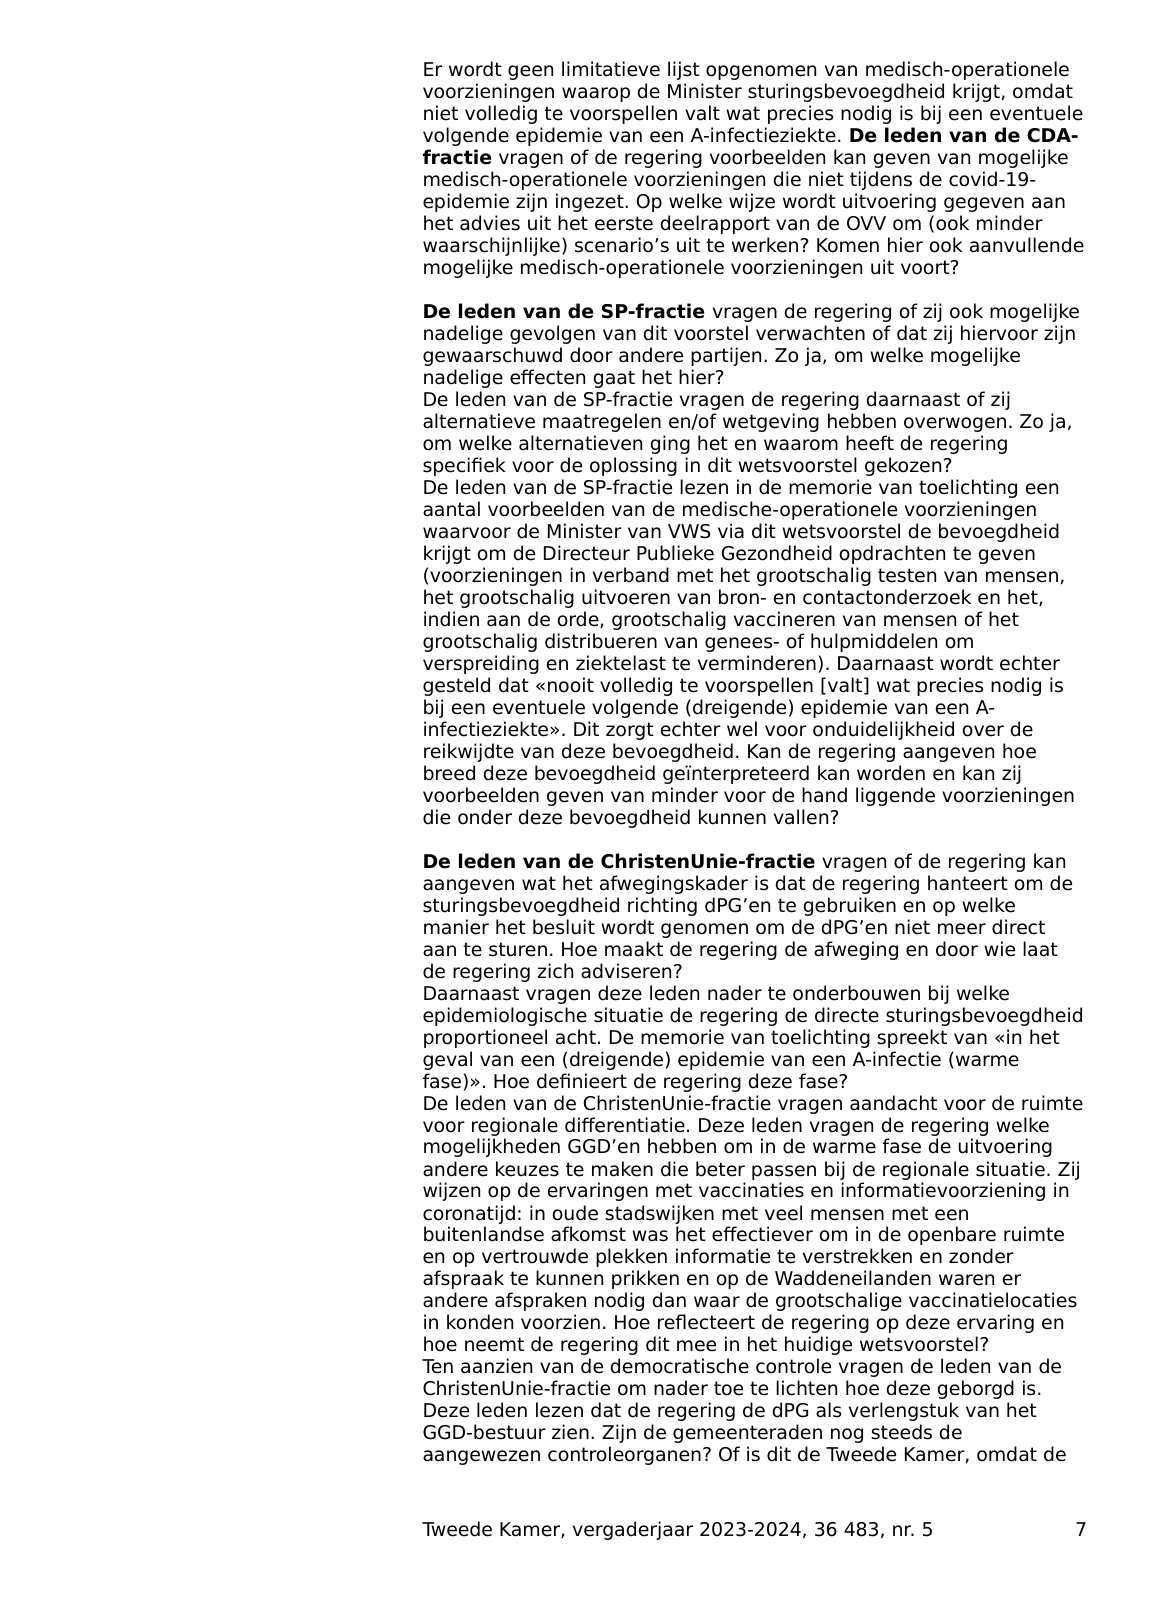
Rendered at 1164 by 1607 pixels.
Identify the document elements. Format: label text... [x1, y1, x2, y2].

text Daarnaast vragen deze leden nader te onderbouwen bij welke epidemiologische situatie de regering de directe sturingsbevoegdheid proportioneel acht. De memorie van toelichting spreekt van «in het geval van een (dreigende) epidemie van een A-infectie (warme fase)». Hoe definieert de regering deze fase? [422, 983, 1087, 1092]
text De leden van de SP-fractie vragen de regering daarnaast of zij alternatieve maatregelen en/of wetgeving hebben overwogen. Zo ja, om welke alternatieven ging het en waarom heeft de regering specifiek voor de oplossing in dit wetsvoorstel gekozen? [422, 389, 1087, 477]
text De leden van de ChristenUnie-fractie vragen of de regering kan aangeven wat het afwegingskader is dat de regering hanteert om de sturingsbevoegdheid richting dPG’en te gebruiken en op welke manier het besluit wordt genomen om de dPG’en niet meer direct aan te sturen. Hoe maakt de regering de afweging en door wie laat de regering zich adviseren? [422, 851, 1087, 983]
text Ten aanzien van de democratische controle vragen de leden van de ChristenUnie-fractie om nader toe te lichten hoe deze geborgd is. Deze leden lezen dat de regering de dPG als verlengstuk van het GGD-bestuur zien. Zijn de gemeenteraden nog steeds de aangewezen controleorganen? Of is dit de Tweede Kamer, omdat de [422, 1356, 1087, 1466]
text De leden van de SP-fractie vragen de regering of zij ook mogelijke nadelige gevolgen van dit voorstel verwachten of dat zij hiervoor zijn gewaarschuwd door andere partijen. Zo ja, om welke mogelijke nadelige effecten gaat het hier? [422, 301, 1087, 389]
text De leden van de SP-fractie lezen in de memorie van toelichting een aantal voorbeelden van de medische-operationele voorzieningen waarvoor de Minister van VWS via dit wetsvoorstel de bevoegdheid krijgt om de Directeur Publieke Gezondheid opdrachten te geven (voorzieningen in verband met het grootschalig testen van mensen, het grootschalig uitvoeren van bron- en contactonderzoek en het, indien aan de orde, grootschalig vaccineren van mensen of het grootschalig distribueren van genees- of hulpmiddelen om verspreiding en ziektelast te verminderen). Daarnaast wordt echter gesteld dat «nooit volledig te voorspellen [valt] wat precies nodig is bij een eventuele volgende (dreigende) epidemie van een A-infectieziekte». Dit zorgt echter wel voor onduidelijkheid over de reikwijdte van deze bevoegdheid. Kan de regering aangeven hoe breed deze bevoegdheid geïnterpreteerd kan worden en kan zij voorbeelden geven van minder voor de hand liggende voorzieningen die onder deze bevoegdheid kunnen vallen? [422, 477, 1087, 828]
text De leden van de ChristenUnie-fractie vragen aandacht voor de ruimte voor regionale differentiatie. Deze leden vragen de regering welke mogelijkheden GGD’en hebben om in de warme fase de uitvoering andere keuzes te maken die beter passen bij de regionale situatie. Zij wijzen op de ervaringen met vaccinaties en informatievoorziening in coronatijd: in oude stadswijken met veel mensen met een buitenlandse afkomst was het effectiever om in de openbare ruimte en op vertrouwde plekken informatie te verstrekken en zonder afspraak te kunnen prikken en op de Waddeneilanden waren er andere afspraken nodig dan waar de grootschalige vaccinatielocaties in konden voorzien. Hoe reflecteert de regering op deze ervaring en hoe neemt de regering dit mee in het huidige wetsvoorstel? [422, 1092, 1087, 1356]
text Er wordt geen limitatieve lijst opgenomen van medisch-operationele voorzieningen waarop de Minister sturingsbevoegdheid krijgt, omdat niet volledig te voorspellen valt wat precies nodig is bij een eventuele volgende epidemie van een A-infectieziekte. De leden van de CDA-fractie vragen of de regering voorbeelden kan geven van mogelijke medisch-operationele voorzieningen die niet tijdens de covid-19-epidemie zijn ingezet. Op welke wijze wordt uitvoering gegeven aan het advies uit het eerste deelrapport van de OVV om (ook minder waarschijnlijke) scenario’s uit te werken? Komen hier ook aanvullende mogelijke medisch-operationele voorzieningen uit voort? [422, 59, 1087, 279]
